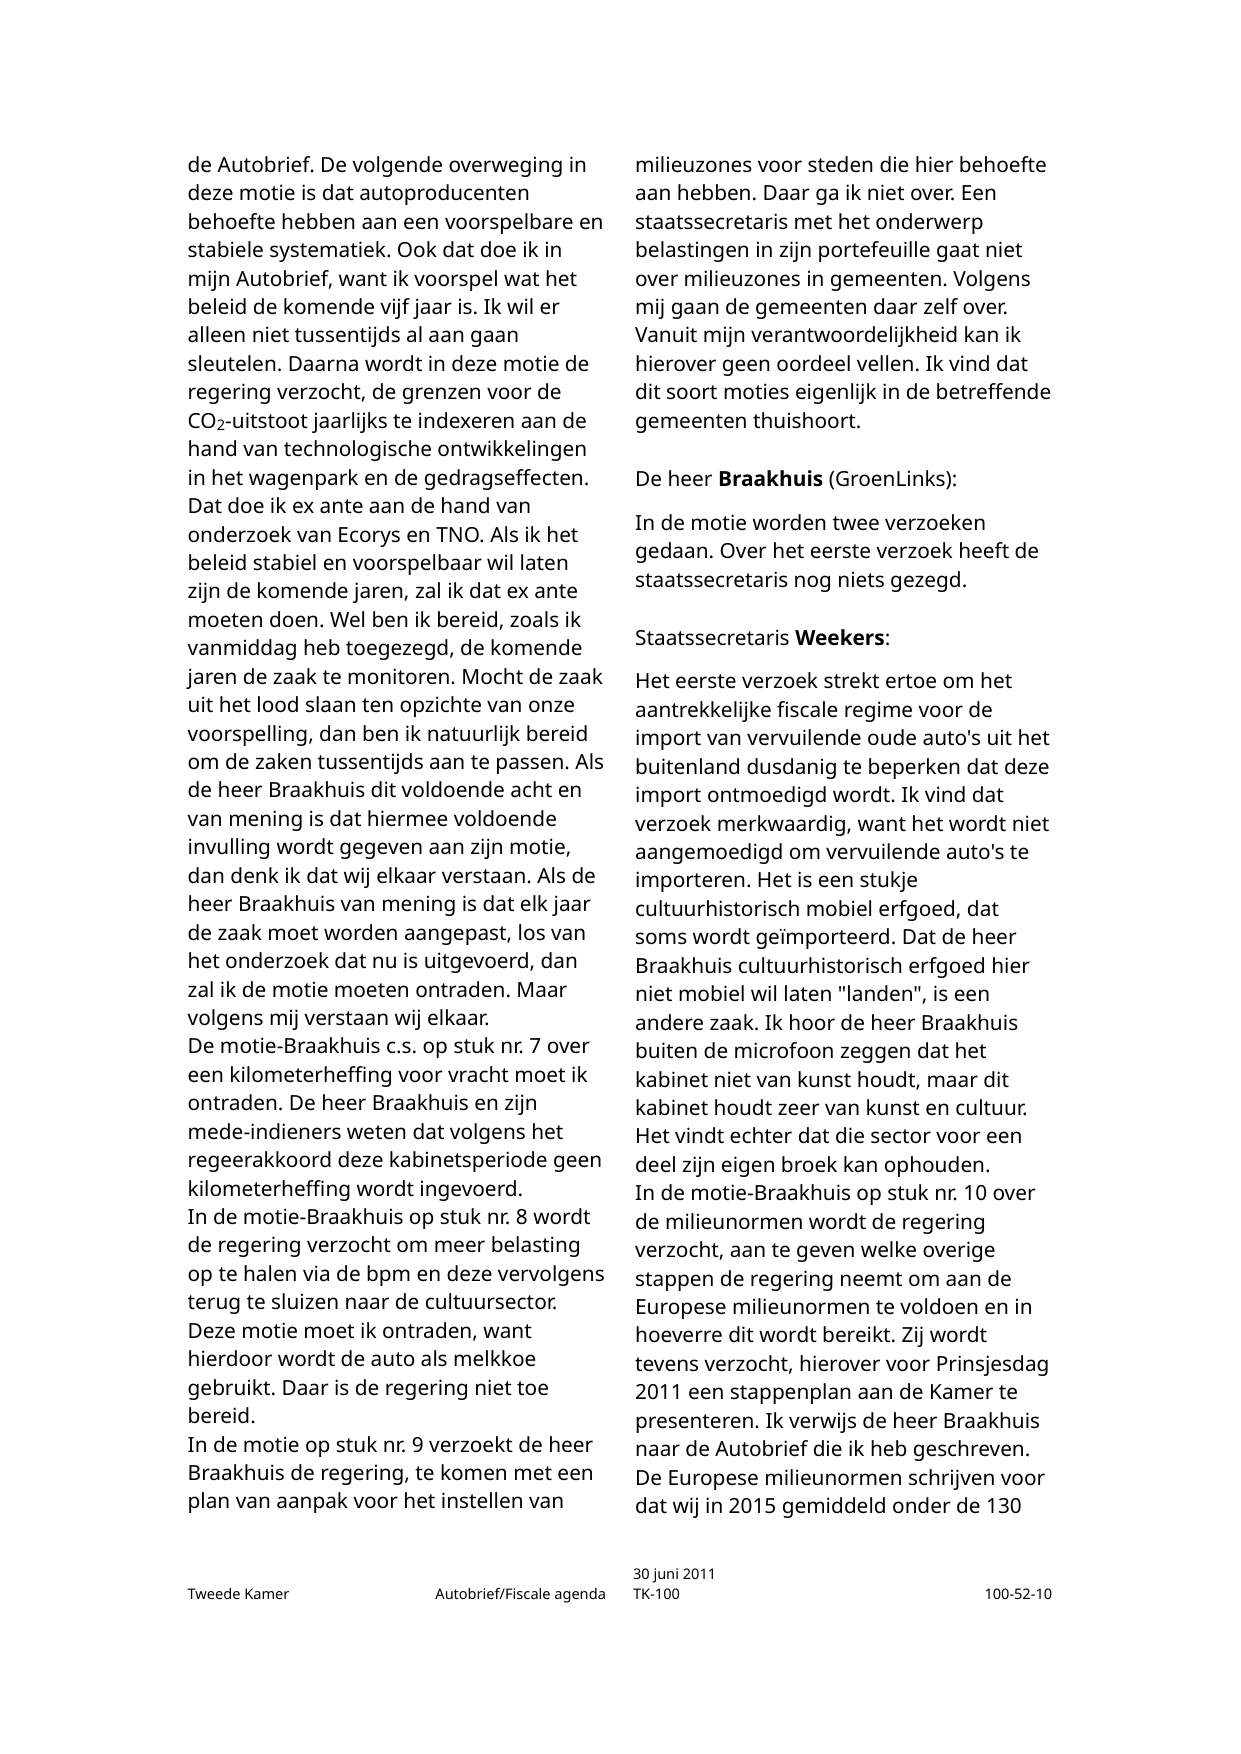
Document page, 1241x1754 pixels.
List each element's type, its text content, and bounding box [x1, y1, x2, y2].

text de Autobrief. De volgende overweging in deze motie is dat autoproducenten behoefte hebben aan een voorspelbare en stabiele systematiek. Ook dat doe ik in mijn Autobrief, want ik voorspel wat het beleid de komende vijf jaar is. Ik wil er alleen niet tussentijds al aan gaan sleutelen. Daarna wordt in deze motie de regering verzocht, de grenzen voor de CO2-uitstoot jaarlijks te indexeren aan de hand van technologische ontwikkelingen in het wagenpark en de gedragseffecten. Dat doe ik ex ante aan de hand van onderzoek van Ecorys en TNO. Als ik het beleid stabiel en voorspelbaar wil laten zijn de komende jaren, zal ik dat ex ante moeten doen. Wel ben ik bereid, zoals ik vanmiddag heb toegezegd, de komende jaren de zaak te monitoren. Mocht de zaak uit het lood slaan ten opzichte van onze voorspelling, dan ben ik natuurlijk bereid om de zaken tussentijds aan te passen. Als de heer Braakhuis dit voldoende acht en van mening is dat hiermee voldoende invulling wordt gegeven aan zijn motie, dan denk ik dat wij elkaar verstaan. Als de heer Braakhuis van mening is dat elk jaar de zaak moet worden aangepast, los van het onderzoek dat nu is uitgevoerd, dan zal ik de motie moeten ontraden. Maar volgens mij verstaan wij elkaar. [187, 150, 605, 1032]
text In de motie-Braakhuis op stuk nr. 10 over de milieunormen wordt de regering verzocht, aan te geven welke overige stappen de regering neemt om aan de Europese milieunormen te voldoen en in hoeverre dit wordt bereikt. Zij wordt tevens verzocht, hierover voor Prinsjesdag 2011 een stappenplan aan de Kamer te presenteren. Ik verwijs de heer Braakhuis naar de Autobrief die ik heb geschreven. De Europese milieunormen schrijven voor dat wij in 2015 gemiddeld onder de 130 [635, 1178, 1053, 1520]
text In de motie worden twee verzoeken gedaan. Over het eerste verzoek heeft de staatssecretaris nog niets gezegd. [635, 508, 1053, 593]
text In de motie-Braakhuis op stuk nr. 8 wordt de regering verzocht om meer belasting op te halen via de bpm en deze vervolgens terug te sluizen naar de cultuursector. Deze motie moet ik ontraden, want hierdoor wordt de auto als melkkoe gebruikt. Daar is de regering niet toe bereid. [187, 1202, 605, 1430]
text In de motie op stuk nr. 9 verzoekt de heer Braakhuis de regering, te komen met een plan van aanpak voor het instellen van [187, 1430, 605, 1515]
text Staatssecretaris Weekers: [635, 623, 1053, 652]
text Het eerste verzoek strekt ertoe om het aantrekkelijke fiscale regime voor de import van vervuilende oude auto's uit het buitenland dusdanig te beperken dat deze import ontmoedigd wordt. Ik vind dat verzoek merkwaardig, want het wordt niet aangemoedigd om vervuilende auto's te importeren. Het is een stukje cultuurhistorisch mobiel erfgoed, dat soms wordt geïmporteerd. Dat de heer Braakhuis cultuurhistorisch erfgoed hier niet mobiel wil laten "landen", is een andere zaak. Ik hoor de heer Braakhuis buiten de microfoon zeggen dat het kabinet niet van kunst houdt, maar dit kabinet houdt zeer van kunst en cultuur. Het vindt echter dat die sector voor een deel zijn eigen broek kan ophouden. [635, 667, 1053, 1178]
text De motie-Braakhuis c.s. op stuk nr. 7 over een kilometerheffing voor vracht moet ik ontraden. De heer Braakhuis en zijn mede-indieners weten dat volgens het regeerakkoord deze kabinetsperiode geen kilometerheffing wordt ingevoerd. [187, 1032, 605, 1202]
text De heer Braakhuis (GroenLinks): [635, 464, 1053, 493]
text milieuzones voor steden die hier behoefte aan hebben. Daar ga ik niet over. Een staatssecretaris met het onderwerp belastingen in zijn portefeuille gaat niet over milieuzones in gemeenten. Volgens mij gaan de gemeenten daar zelf over. Vanuit mijn verantwoordelijkheid kan ik hierover geen oordeel vellen. Ik vind dat dit soort moties eigenlijk in de betreffende gemeenten thuishoort. [635, 150, 1053, 434]
